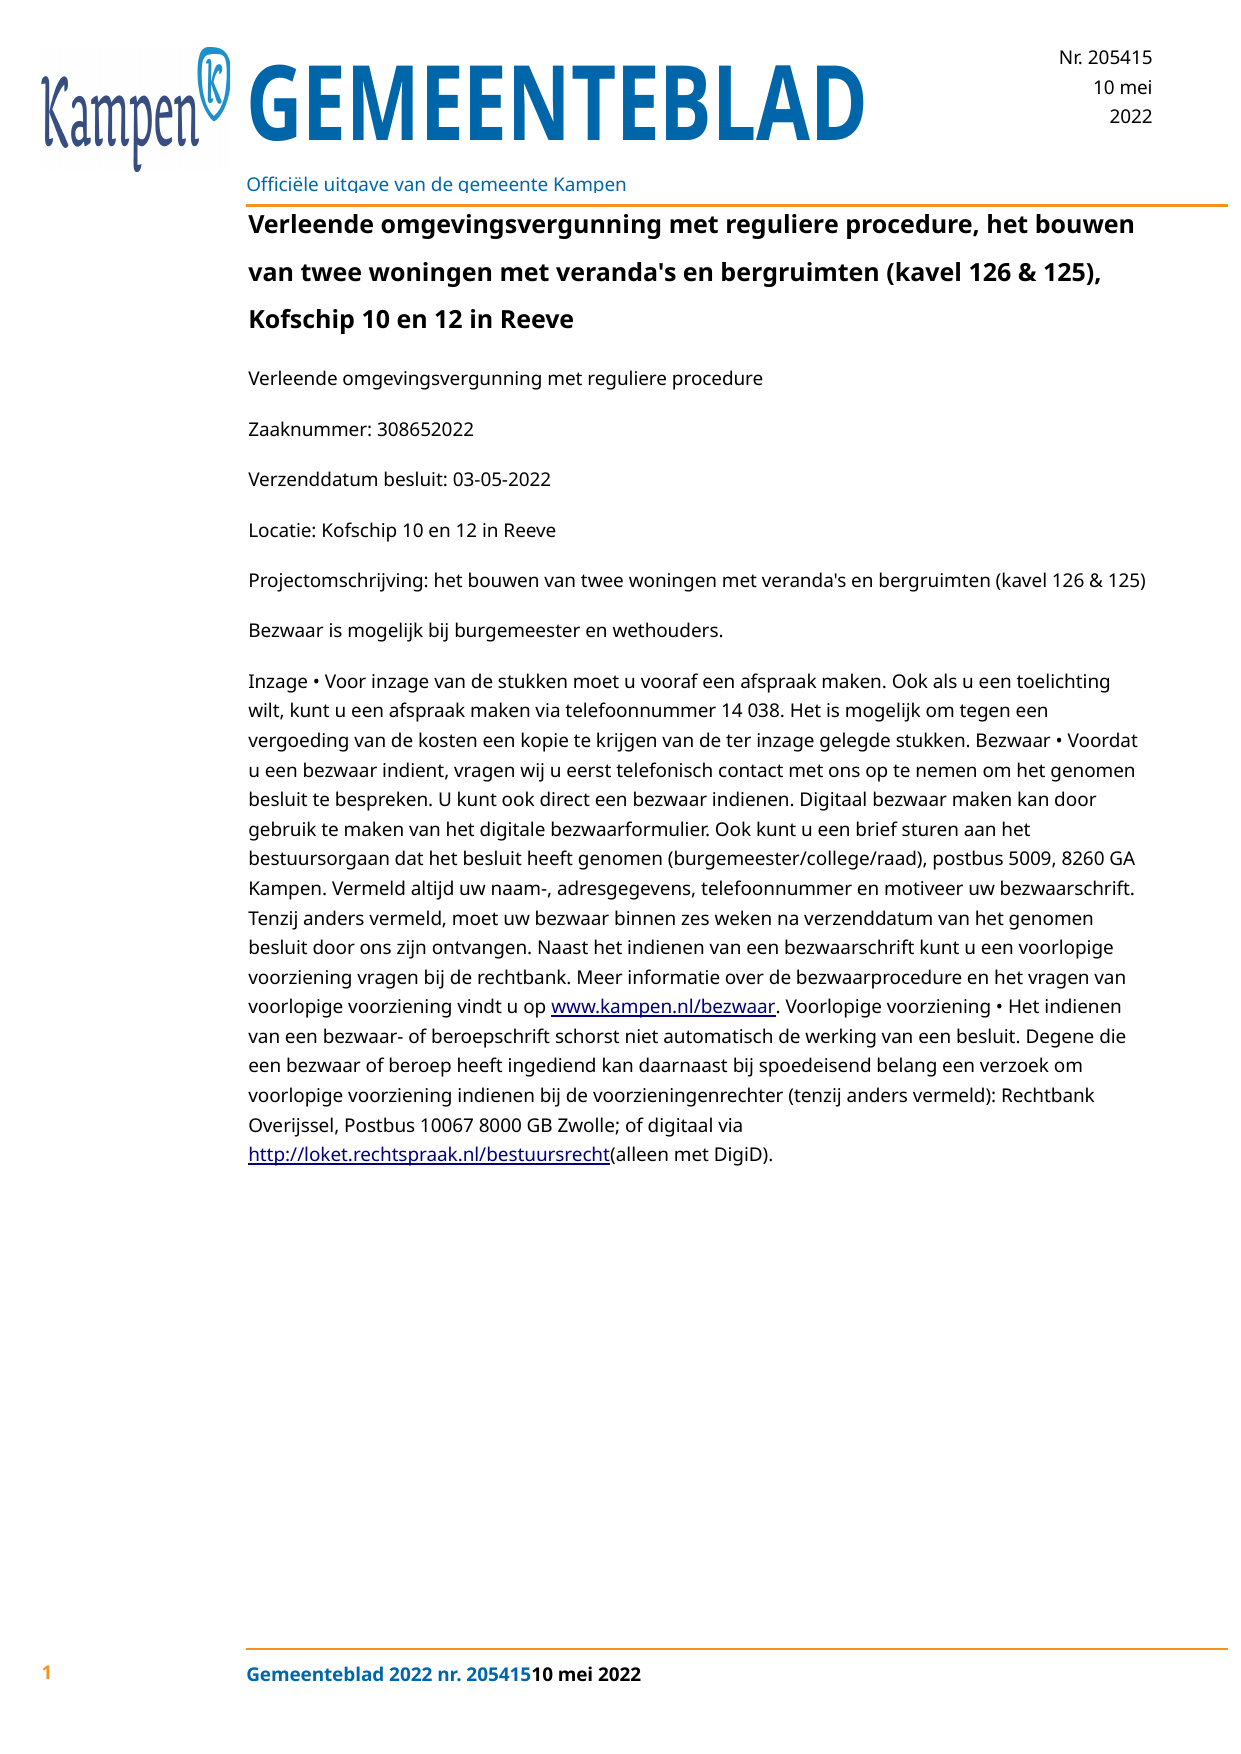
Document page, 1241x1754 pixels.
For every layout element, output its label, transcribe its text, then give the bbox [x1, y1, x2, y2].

text Verleende omgevingsvergunning met reguliere procedure, het bouwen van twee woningen met veranda's en bergruimten (kavel 126 & 125), Kofschip 10 en 12 in Reeve [248, 207, 1152, 336]
text Projectomschrijving: het bouwen van twee woningen met veranda's en bergruimten (kavel 126 & 125) [248, 567, 1152, 593]
text Inzage • Voor inzage van de stukken moet u vooraf een afspraak maken. Ook als u een toelichting wilt, kunt u een afspraak maken via telefoonnummer 14 038. Het is mogelijk om tegen een vergoeding van de kosten een kopie te krijgen van de ter inzage gelegde stukken. Bezwaar • Voordat u een bezwaar indient, vragen wij u eerst telefonisch contact met ons op te nemen om het genomen besluit te bespreken. U kunt ook direct een bezwaar indienen. Digitaal bezwaar maken kan door gebruik te maken van het digitale bezwaarformulier. Ook kunt u een brief sturen aan het bestuursorgaan dat het besluit heeft genomen (burgemeester/college/raad), postbus 5009, 8260 GA Kampen. Vermeld altijd uw naam-, adresgegevens, telefoonnummer en motiveer uw bezwaarschrift. Tenzij anders vermeld, moet uw bezwaar binnen zes weken na verzenddatum van het genomen besluit door ons zijn ontvangen. Naast het indienen van een bezwaarschrift kunt u een voorlopige voorziening vragen bij de rechtbank. Meer informatie over de bezwaarprocedure en het vragen van voorlopige voorziening vindt u op www.kampen.nl/bezwaar. Voorlopige voorziening • Het indienen van een bezwaar- of beroepschrift schorst niet automatisch de werking van een besluit. Degene die een bezwaar of beroep heeft ingediend kan daarnaast bij spoedeisend belang een verzoek om voorlopige voorziening indienen bij de voorzieningenrechter (tenzij anders vermeld): Rechtbank Overijssel, Postbus 10067 8000 GB Zwolle; of digitaal via http://loket.rechtspraak.nl/bestuursrecht(alleen met DigiD). [248, 668, 1152, 1167]
text Zaaknummer: 308652022 [248, 416, 1152, 442]
text Bezwaar is mogelijk bij burgemeester en wethouders. [248, 618, 1152, 643]
picture [41, 47, 231, 172]
text Verzenddatum besluit: 03-05-2022 [248, 466, 1152, 492]
text Locatie: Kofschip 10 en 12 in Reeve [248, 517, 1152, 542]
text Verleende omgevingsvergunning met reguliere procedure [248, 366, 1152, 391]
